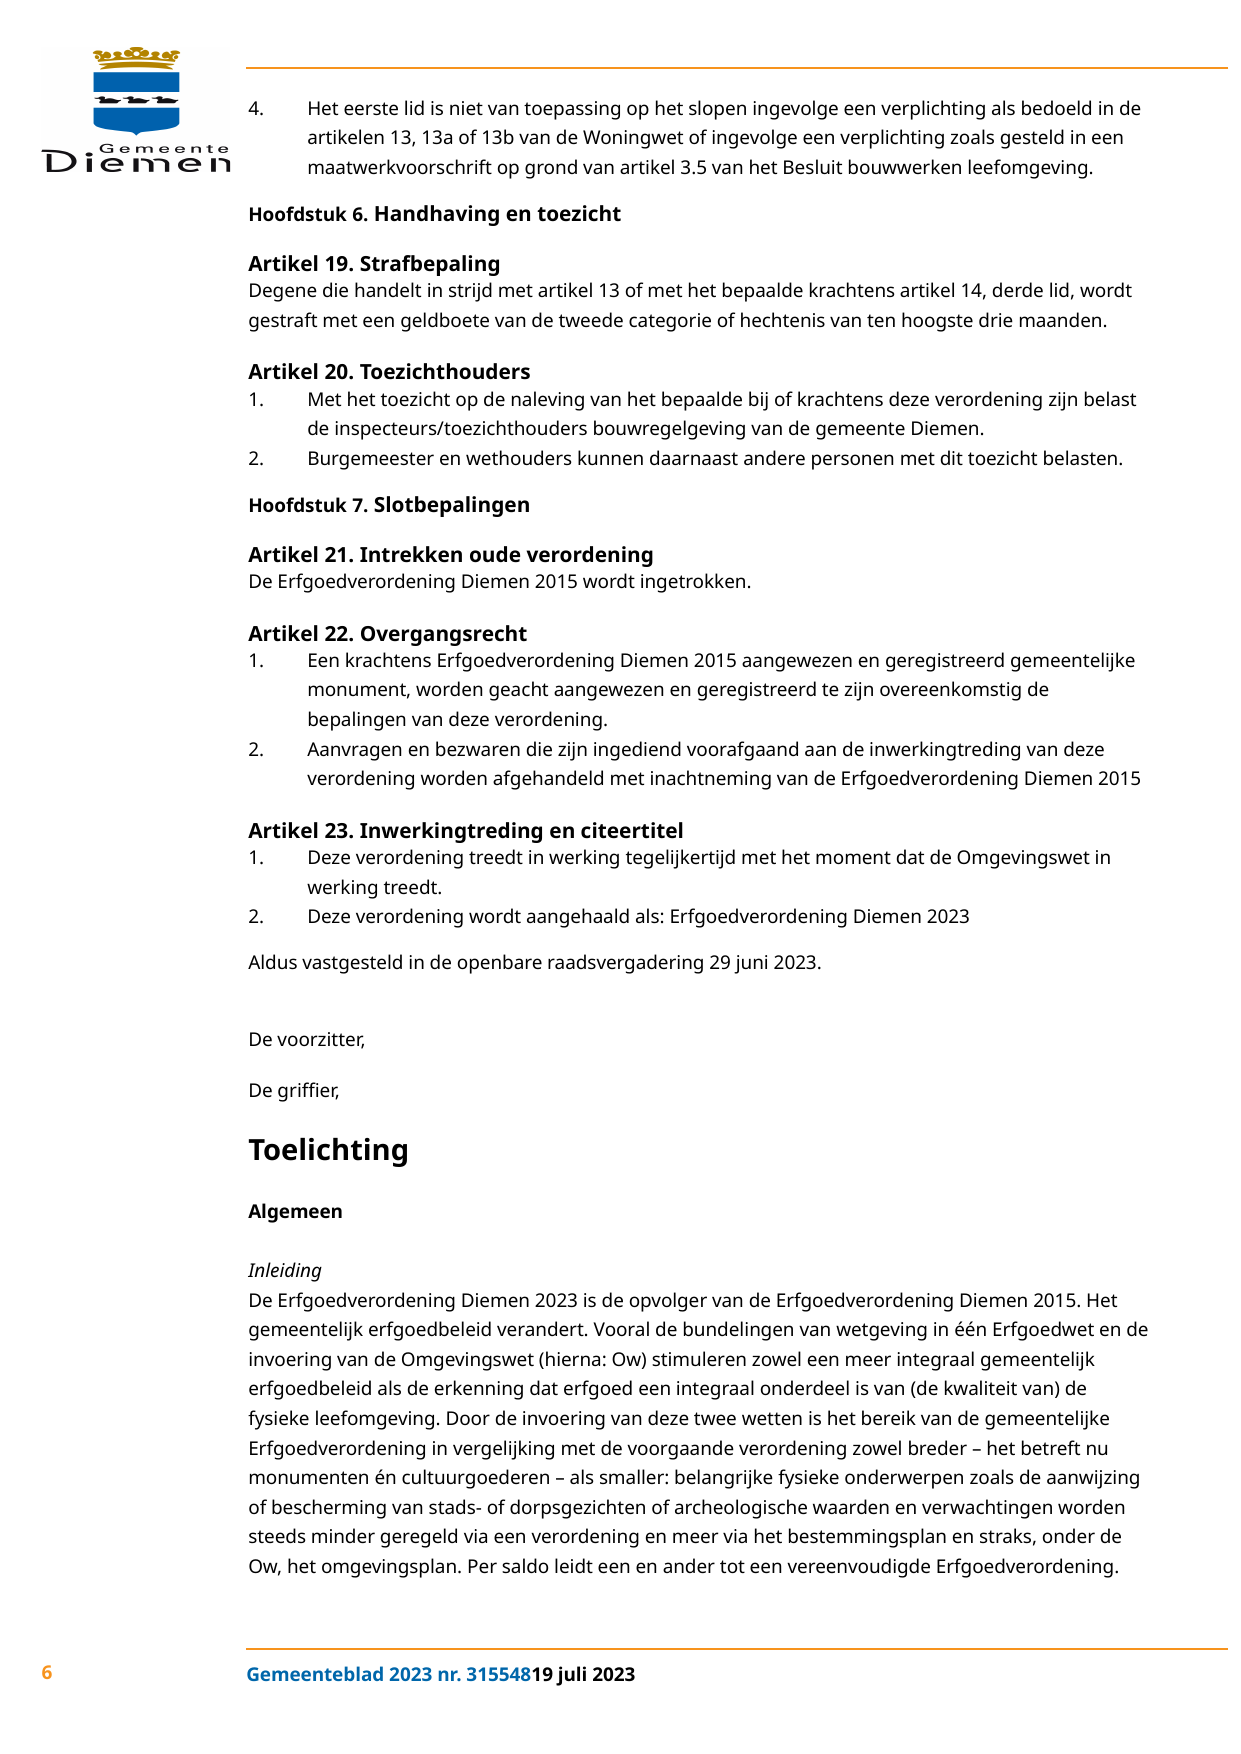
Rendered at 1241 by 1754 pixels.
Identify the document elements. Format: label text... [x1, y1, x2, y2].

text Artikel 21. Intrekken oude verordening [248, 540, 1152, 568]
list Het eerste lid is niet van toepassing op het slopen ingevolge een verplichting als bedoeld in de artikelen 13, 13a of 13b van de Woningwet of ingevolge een verplichting zoals gesteld in een maatwerkvoorschrift op grond van artikel 3.5 van het Besluit bouwwerken leefomgeving. [248, 95, 1152, 180]
text Hoofdstuk 7. Slotbepalingen [248, 491, 1152, 519]
list Deze verordening treedt in werking tegelijkertijd met het moment dat de Omgevingswet in werking treedt. [248, 844, 1152, 899]
text Inleiding [248, 1257, 1152, 1283]
list Met het toezicht op de naleving van het bepaalde bij of krachtens deze verordening zijn belast de inspecteurs/toezichthouders bouwregelgeving van de gemeente Diemen. [248, 386, 1152, 441]
text Toelichting [248, 1129, 1152, 1169]
text Hoofdstuk 6. Handhaving en toezicht [248, 199, 1152, 228]
text Artikel 20. Toezichthouders [248, 357, 1152, 386]
text Artikel 19. Strafbepaling [248, 249, 1152, 277]
text De Erfgoedverordening Diemen 2015 wordt ingetrokken. [248, 568, 1152, 594]
text De griffier, [248, 1078, 1152, 1103]
picture [41, 47, 231, 172]
text De Erfgoedverordening Diemen 2023 is de opvolger van de Erfgoedverordening Diemen 2015. Het gemeentelijk erfgoedbeleid verandert. Vooral de bundelingen van wetgeving in één Erfgoedwet en de invoering van de Omgevingswet (hierna: Ow) stimuleren zowel een meer integraal gemeentelijk erfgoedbeleid als de erkenning dat erfgoed een integraal onderdeel is van (de kwaliteit van) de fysieke leefomgeving. Door de invoering van deze twee wetten is het bereik van de gemeentelijke Erfgoedverordening in vergelijking met de voorgaande verordening zowel breder – het betreft nu monumenten én cultuurgoederen – als smaller: belangrijke fysieke onderwerpen zoals de aanwijzing of bescherming van stads- of dorpsgezichten of archeologische waarden en verwachtingen worden steeds minder geregeld via een verordening en meer via het bestemmingsplan en straks, onder de Ow, het omgevingsplan. Per saldo leidt een en ander tot een vereenvoudigde Erfgoedverordening. [248, 1287, 1152, 1579]
list Burgemeester en wethouders kunnen daarnaast andere personen met dit toezicht belasten. [248, 445, 1152, 471]
text Degene die handelt in strijd met artikel 13 of met het bepaalde krachtens artikel 14, derde lid, wordt gestraft met een geldboete van de tweede categorie of hechtenis van ten hoogste drie maanden. [248, 277, 1152, 333]
list Aanvragen en bezwaren die zijn ingediend voorafgaand aan de inwerkingtreding van deze verordening worden afgehandeld met inachtneming van de Erfgoedverordening Diemen 2015 [248, 736, 1152, 791]
text De voorzitter, [248, 1026, 1152, 1052]
text Aldus vastgesteld in de openbare raadsvergadering 29 juni 2023. [248, 949, 1152, 975]
text Artikel 22. Overgangsrecht [248, 619, 1152, 647]
list Een krachtens Erfgoedverordening Diemen 2015 aangewezen en geregistreerd gemeentelijke monument, worden geacht aangewezen en geregistreerd te zijn overeenkomstig de bepalingen van deze verordening. [248, 647, 1152, 732]
list Deze verordening wordt aangehaald als: Erfgoedverordening Diemen 2023 [248, 903, 1152, 929]
text Algemeen [248, 1198, 1152, 1224]
text Artikel 23. Inwerkingtreding en citeertitel [248, 816, 1152, 844]
